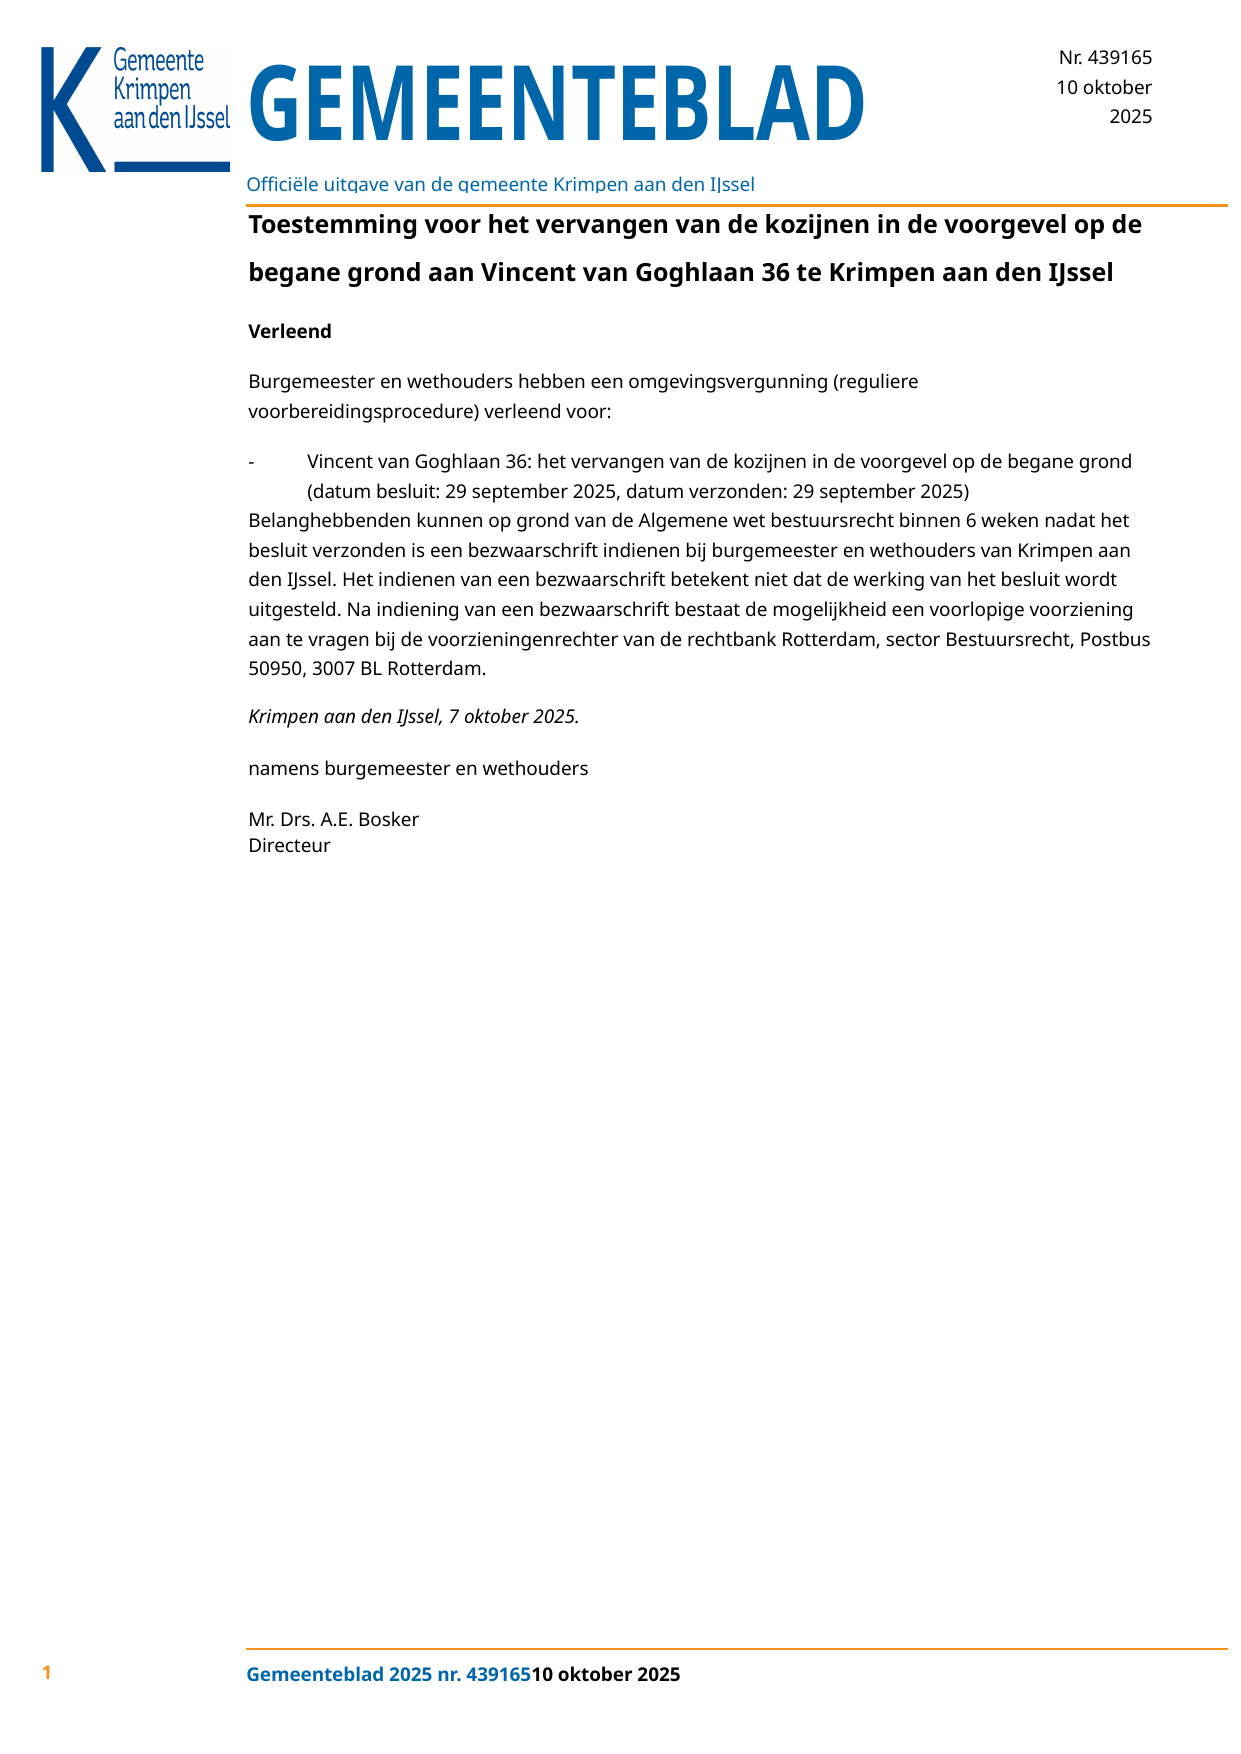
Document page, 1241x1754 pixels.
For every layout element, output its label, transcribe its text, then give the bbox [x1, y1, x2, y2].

text Toestemming voor het vervangen van de kozijnen in de voorgevel op de begane grond aan Vincent van Goghlaan 36 te Krimpen aan den IJssel [248, 207, 1152, 288]
text Belanghebbenden kunnen op grond van de Algemene wet bestuursrecht binnen 6 weken nadat het besluit verzonden is een bezwaarschrift indienen bij burgemeester en wethouders van Krimpen aan den IJssel. Het indienen van een bezwaarschrift betekent niet dat de werking van het besluit wordt uitgesteld. Na indiening van een bezwaarschrift bestaat de mogelijkheid een voorlopige voorziening aan te vragen bij de voorzieningenrechter van de rechtbank Rotterdam, sector Bestuursrecht, Postbus 50950, 3007 BL Rotterdam. [248, 507, 1152, 681]
picture [41, 47, 231, 172]
list Vincent van Goghlaan 36: het vervangen van de kozijnen in de voorgevel op de begane grond (datum besluit: 29 september 2025, datum verzonden: 29 september 2025) [248, 448, 1152, 504]
text Mr. Drs. A.E. Bosker [248, 806, 1152, 832]
text Directeur [248, 832, 1152, 858]
text Krimpen aan den IJssel, 7 oktober 2025. [248, 703, 1152, 729]
text Verleend [248, 318, 1152, 344]
text Burgemeester en wethouders hebben een omgevingsvergunning (reguliere voorbereidingsprocedure) verleend voor: [248, 368, 1152, 424]
text namens burgemeester en wethouders [248, 755, 1152, 780]
